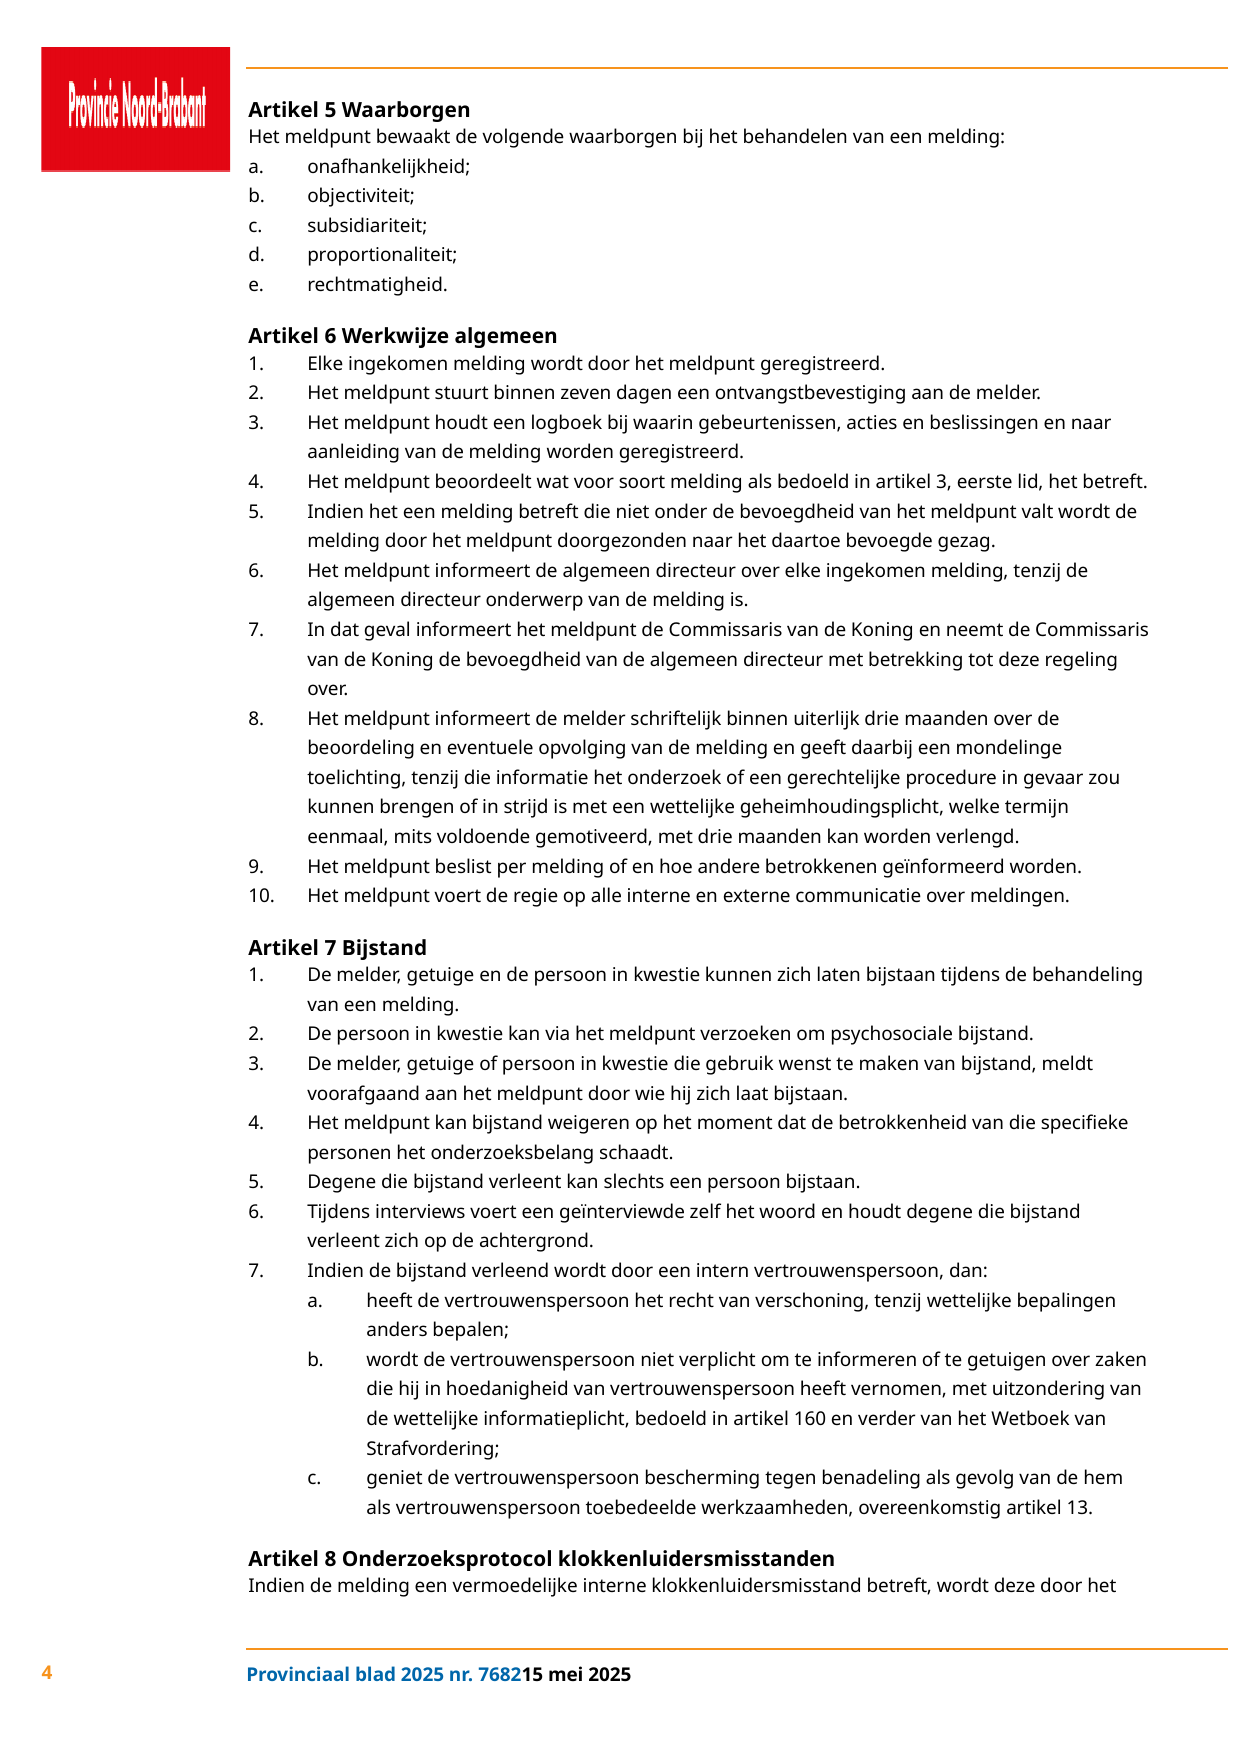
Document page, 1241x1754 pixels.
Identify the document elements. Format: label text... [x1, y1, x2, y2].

text Artikel 8 Onderzoeksprotocol klokkenluidersmisstanden [248, 1544, 1152, 1573]
list De persoon in kwestie kan via het meldpunt verzoeken om psychosociale bijstand. [248, 1021, 1152, 1046]
list Het meldpunt beoordeelt wat voor soort melding als bedoeld in artikel 3, eerste lid, het betreft. [248, 468, 1152, 494]
list Het meldpunt informeert de melder schriftelijk binnen uiterlijk drie maanden over de beoordeling en eventuele opvolging van de melding en geeft daarbij een mondelinge toelichting, tenzij die informatie het onderzoek of een gerechtelijke procedure in gevaar zou kunnen brengen of in strijd is met een wettelijke geheimhoudingsplicht, welke termijn eenmaal, mits voldoende gemotiveerd, met drie maanden kan worden verlengd. [248, 705, 1152, 849]
list Het meldpunt beslist per melding of en hoe andere betrokkenen geïnformeerd worden. [248, 853, 1152, 879]
picture [41, 47, 231, 172]
list heeft de vertrouwenspersoon het recht van verschoning, tenzij wettelijke bepalingen anders bepalen; [307, 1287, 1152, 1342]
list Degene die bijstand verleent kan slechts een persoon bijstaan. [248, 1168, 1152, 1194]
list Het meldpunt kan bijstand weigeren op het moment dat de betrokkenheid van die specifieke personen het onderzoeksbelang schaadt. [248, 1109, 1152, 1164]
list subsidiariteit; [248, 212, 1152, 238]
text Artikel 5 Waarborgen [248, 95, 1152, 123]
text Artikel 7 Bijstand [248, 933, 1152, 961]
list De melder, getuige of persoon in kwestie die gebruik wenst te maken van bijstand, meldt voorafgaand aan het meldpunt door wie hij zich laat bijstaan. [248, 1050, 1152, 1105]
list Het meldpunt informeert de algemeen directeur over elke ingekomen melding, tenzij de algemeen directeur onderwerp van de melding is. [248, 557, 1152, 612]
list Het meldpunt voert de regie op alle interne en externe communicatie over meldingen. [248, 882, 1152, 908]
list onafhankelijkheid; [248, 153, 1152, 178]
list geniet de vertrouwenspersoon bescherming tegen benadeling als gevolg van de hem als vertrouwenspersoon toebedeelde werkzaamheden, overeenkomstig artikel 13. [307, 1464, 1152, 1519]
text Het meldpunt bewaakt de volgende waarborgen bij het behandelen van een melding: [248, 123, 1152, 149]
list proportionaliteit; [248, 242, 1152, 267]
list Tijdens interviews voert een geïnterviewde zelf het woord en houdt degene die bijstand verleent zich op de achtergrond. [248, 1198, 1152, 1253]
list Indien het een melding betreft die niet onder de bevoegdheid van het meldpunt valt wordt de melding door het meldpunt doorgezonden naar het daartoe bevoegde gezag. [248, 498, 1152, 553]
list In dat geval informeert het meldpunt de Commissaris van de Koning en neemt de Commissaris van de Koning de bevoegdheid van de algemeen directeur met betrekking tot deze regeling over. [248, 616, 1152, 701]
list De melder, getuige en de persoon in kwestie kunnen zich laten bijstaan tijdens de behandeling van een melding. [248, 961, 1152, 1017]
list wordt de vertrouwenspersoon niet verplicht om te informeren of te getuigen over zaken die hij in hoedanigheid van vertrouwenspersoon heeft vernomen, met uitzondering van de wettelijke informatieplicht, bedoeld in artikel 160 en verder van het Wetboek van Strafvordering; [307, 1346, 1152, 1460]
list Het meldpunt houdt een logboek bij waarin gebeurtenissen, acties en beslissingen en naar aanleiding van de melding worden geregistreerd. [248, 409, 1152, 464]
text Artikel 6 Werkwijze algemeen [248, 322, 1152, 350]
list Elke ingekomen melding wordt door het meldpunt geregistreerd. [248, 350, 1152, 376]
list Het meldpunt stuurt binnen zeven dagen een ontvangstbevestiging aan de melder. [248, 379, 1152, 405]
list Indien de bijstand verleend wordt door een intern vertrouwenspersoon, dan: [248, 1257, 1152, 1283]
text Indien de melding een vermoedelijke interne klokkenluidersmisstand betreft, wordt deze door het [248, 1573, 1152, 1598]
list rechtmatigheid. [248, 271, 1152, 297]
list objectiviteit; [248, 182, 1152, 208]
